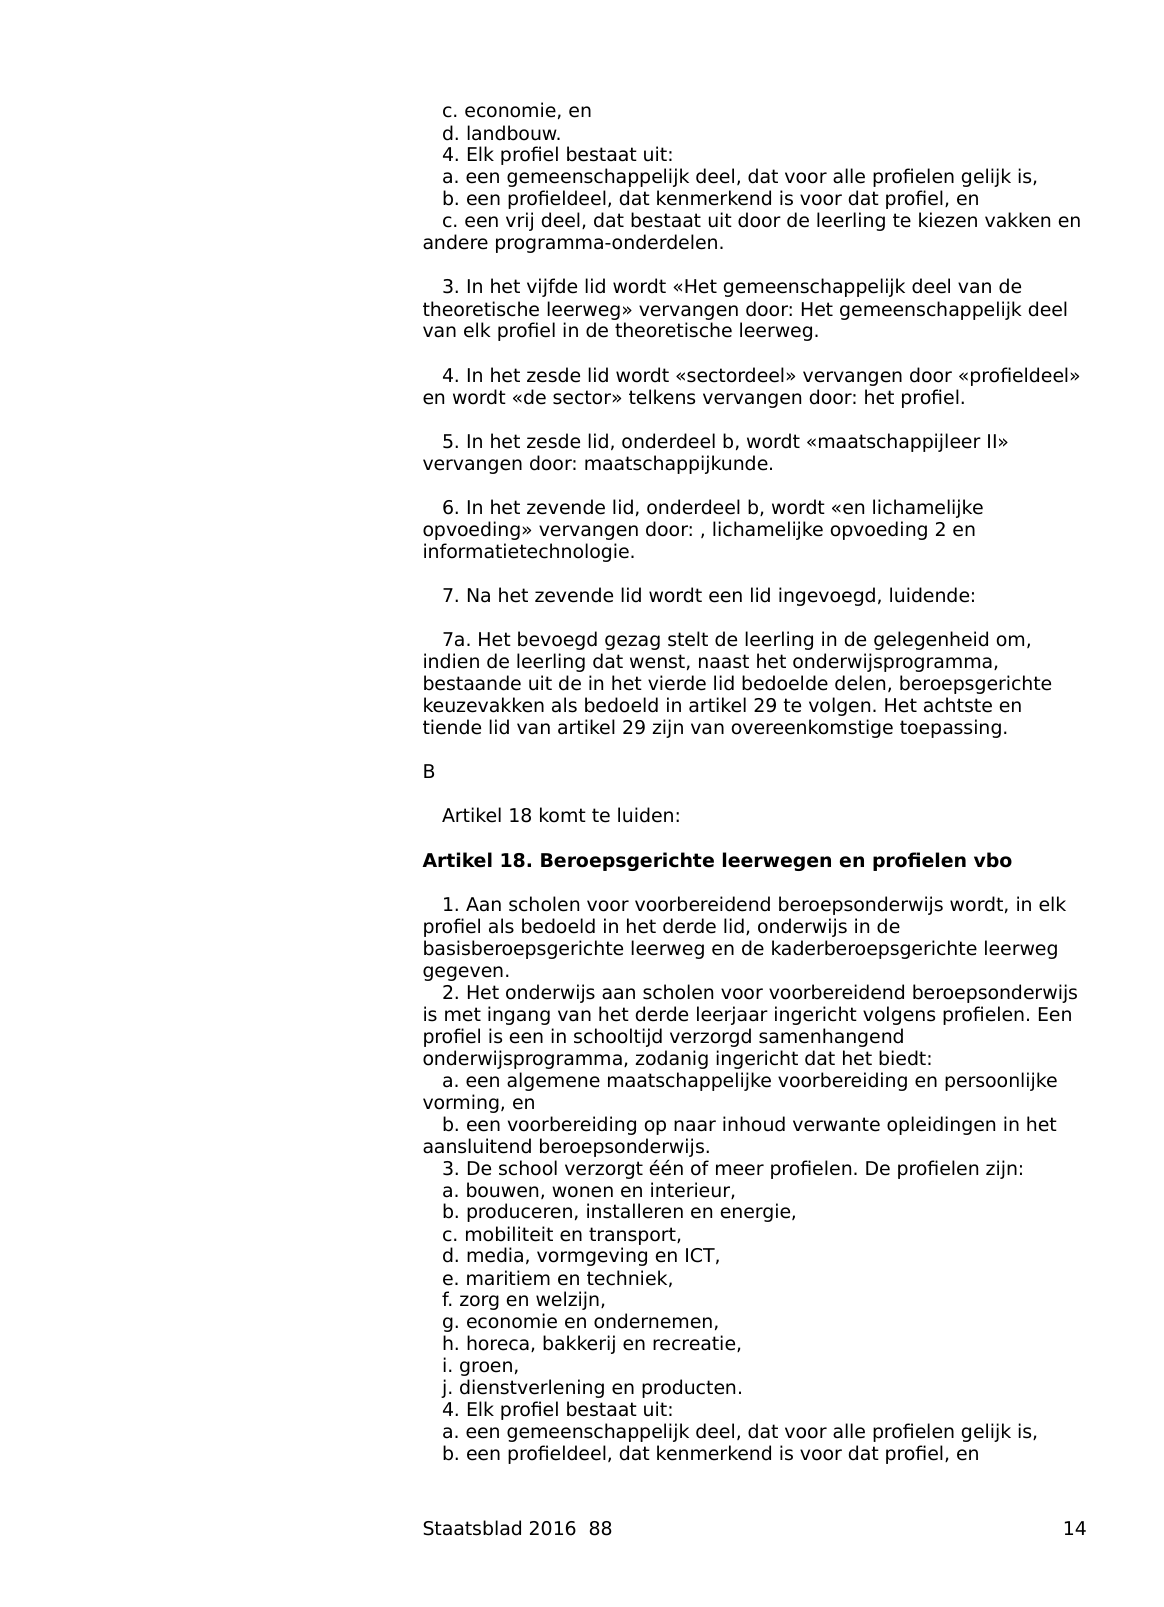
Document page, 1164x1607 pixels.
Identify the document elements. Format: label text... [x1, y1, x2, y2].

text b. een profieldeel, dat kenmerkend is voor dat profiel, en [422, 188, 1087, 210]
text b. een profieldeel, dat kenmerkend is voor dat profiel, en [422, 1443, 1087, 1465]
text a. een algemene maatschappelijke voorbereiding en persoonlijke vorming, en [422, 1069, 1087, 1113]
text b. produceren, installeren en energie, [422, 1201, 1087, 1223]
text a. bouwen, wonen en interieur, [422, 1179, 1087, 1201]
text h. horeca, bakkerij en recreatie, [422, 1333, 1087, 1355]
text e. maritiem en techniek, [422, 1267, 1087, 1289]
text d. media, vormgeving en ICT, [422, 1245, 1087, 1267]
text b. een voorbereiding op naar inhoud verwante opleidingen in het aansluitend beroepsonderwijs. [422, 1113, 1087, 1157]
text a. een gemeenschappelijk deel, dat voor alle profielen gelijk is, [422, 166, 1087, 188]
text f. zorg en welzijn, [422, 1289, 1087, 1311]
text i. groen, [422, 1355, 1087, 1377]
text B [422, 761, 1087, 783]
text c. een vrij deel, dat bestaat uit door de leerling te kiezen vakken en andere programma-onderdelen. [422, 210, 1087, 254]
text d. landbouw. [422, 122, 1087, 144]
text 6. In het zevende lid, onderdeel b, wordt «en lichamelijke opvoeding» vervangen door: , lichamelijke opvoeding 2 en informatietechnologie. [422, 497, 1087, 563]
text 7a. Het bevoegd gezag stelt de leerling in de gelegenheid om, indien de leerling dat wenst, naast het onderwijsprogramma, bestaande uit de in het vierde lid bedoelde delen, beroepsgerichte keuzevakken als bedoeld in artikel 29 te volgen. Het achtste en tiende lid van artikel 29 zijn van overeenkomstige toepassing. [422, 629, 1087, 739]
text c. economie, en [422, 100, 1087, 122]
text 4. Elk profiel bestaat uit: [422, 1399, 1087, 1421]
text 1. Aan scholen voor voorbereidend beroepsonderwijs wordt, in elk profiel als bedoeld in het derde lid, onderwijs in de basisberoepsgerichte leerweg en de kaderberoepsgerichte leerweg gegeven. [422, 894, 1087, 982]
text j. dienstverlening en producten. [422, 1377, 1087, 1399]
text 4. In het zesde lid wordt «sectordeel» vervangen door «profieldeel» en wordt «de sector» telkens vervangen door: het profiel. [422, 364, 1087, 408]
text 4. Elk profiel bestaat uit: [422, 144, 1087, 166]
text a. een gemeenschappelijk deel, dat voor alle profielen gelijk is, [422, 1421, 1087, 1443]
text 7. Na het zevende lid wordt een lid ingevoegd, luidende: [422, 585, 1087, 607]
text g. economie en ondernemen, [422, 1311, 1087, 1333]
text 3. In het vijfde lid wordt «Het gemeenschappelijk deel van de theoretische leerweg» vervangen door: Het gemeenschappelijk deel van elk profiel in de theoretische leerweg. [422, 276, 1087, 342]
text 2. Het onderwijs aan scholen voor voorbereidend beroepsonderwijs is met ingang van het derde leerjaar ingericht volgens profielen. Een profiel is een in schooltijd verzorgd samenhangend onderwijsprogramma, zodanig ingericht dat het biedt: [422, 982, 1087, 1069]
text 5. In het zesde lid, onderdeel b, wordt «maatschappijleer II» vervangen door: maatschappijkunde. [422, 431, 1087, 475]
text 3. De school verzorgt één of meer profielen. De profielen zijn: [422, 1157, 1087, 1179]
subtitle Artikel 18. Beroepsgerichte leerwegen en profielen vbo [422, 849, 1087, 872]
text c. mobiliteit en transport, [422, 1223, 1087, 1245]
text Artikel 18 komt te luiden: [422, 805, 1087, 827]
